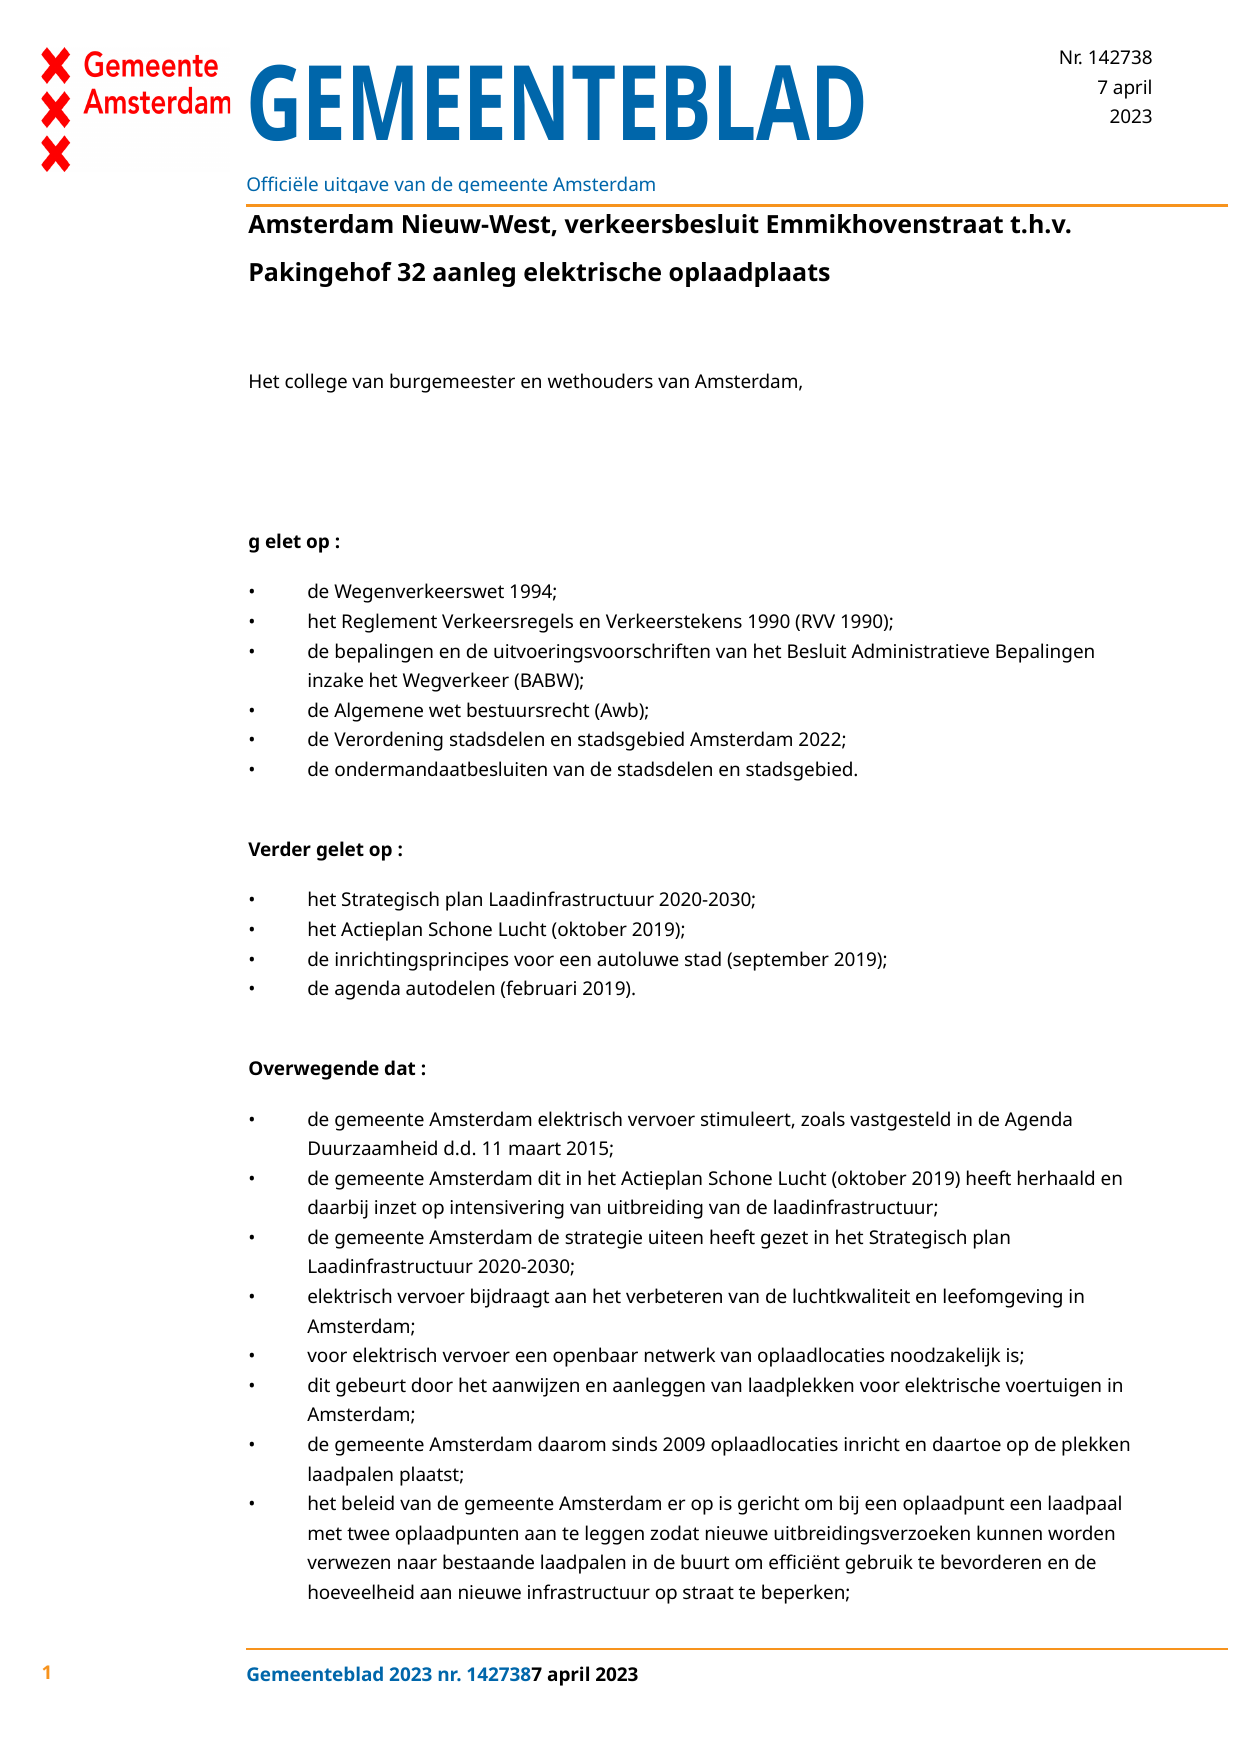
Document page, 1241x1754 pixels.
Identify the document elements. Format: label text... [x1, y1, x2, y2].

text Overwegende dat : [248, 1055, 1152, 1081]
list de gemeente Amsterdam de strategie uiteen heeft gezet in het Strategisch plan Laadinfrastructuur 2020-2030; [248, 1224, 1152, 1279]
list de bepalingen en de uitvoeringsvoorschriften van het Besluit Administratieve Bepalingen inzake het Wegverkeer (BABW); [248, 638, 1152, 693]
text g elet op : [248, 528, 1152, 554]
list de Wegenverkeerswet 1994; [248, 579, 1152, 604]
list voor elektrisch vervoer een openbaar netwerk van oplaadlocaties noodzakelijk is; [248, 1342, 1152, 1368]
list de Verordening stadsdelen en stadsgebied Amsterdam 2022; [248, 727, 1152, 752]
text Het college van burgemeester en wethouders van Amsterdam, [248, 368, 1152, 394]
list de ondermandaatbesluiten van de stadsdelen en stadsgebied. [248, 756, 1152, 782]
list dit gebeurt door het aanwijzen en aanleggen van laadplekken voor elektrische voertuigen in Amsterdam; [248, 1372, 1152, 1427]
list het Reglement Verkeersregels en Verkeerstekens 1990 (RVV 1990); [248, 608, 1152, 634]
list de gemeente Amsterdam daarom sinds 2009 oplaadlocaties inricht en daartoe op de plekken laadpalen plaatst; [248, 1431, 1152, 1486]
picture [41, 47, 231, 172]
list de agenda autodelen (februari 2019). [248, 975, 1152, 1001]
list de gemeente Amsterdam elektrisch vervoer stimuleert, zoals vastgesteld in de Agenda Duurzaamheid d.d. 11 maart 2015; [248, 1106, 1152, 1161]
list het Actieplan Schone Lucht (oktober 2019); [248, 916, 1152, 942]
list het beleid van de gemeente Amsterdam er op is gericht om bij een oplaadpunt een laadpaal met twee oplaadpunten aan te leggen zodat nieuwe uitbreidingsverzoeken kunnen worden verwezen naar bestaande laadpalen in de buurt om efficiënt gebruik te bevorderen en de hoeveelheid aan nieuwe infrastructuur op straat te beperken; [248, 1490, 1152, 1605]
list de inrichtingsprincipes voor een autoluwe stad (september 2019); [248, 946, 1152, 971]
list het Strategisch plan Laadinfrastructuur 2020-2030; [248, 887, 1152, 912]
list de Algemene wet bestuursrecht (Awb); [248, 697, 1152, 723]
list elektrisch vervoer bijdraagt aan het verbeteren van de luchtkwaliteit en leefomgeving in Amsterdam; [248, 1283, 1152, 1338]
list de gemeente Amsterdam dit in het Actieplan Schone Lucht (oktober 2019) heeft herhaald en daarbij inzet op intensivering van uitbreiding van de laadinfrastructuur; [248, 1165, 1152, 1220]
text Amsterdam Nieuw-West, verkeersbesluit Emmikhovenstraat t.h.v. Pakingehof 32 aanleg elektrische oplaadplaats [248, 207, 1152, 288]
text Verder gelet op : [248, 836, 1152, 862]
